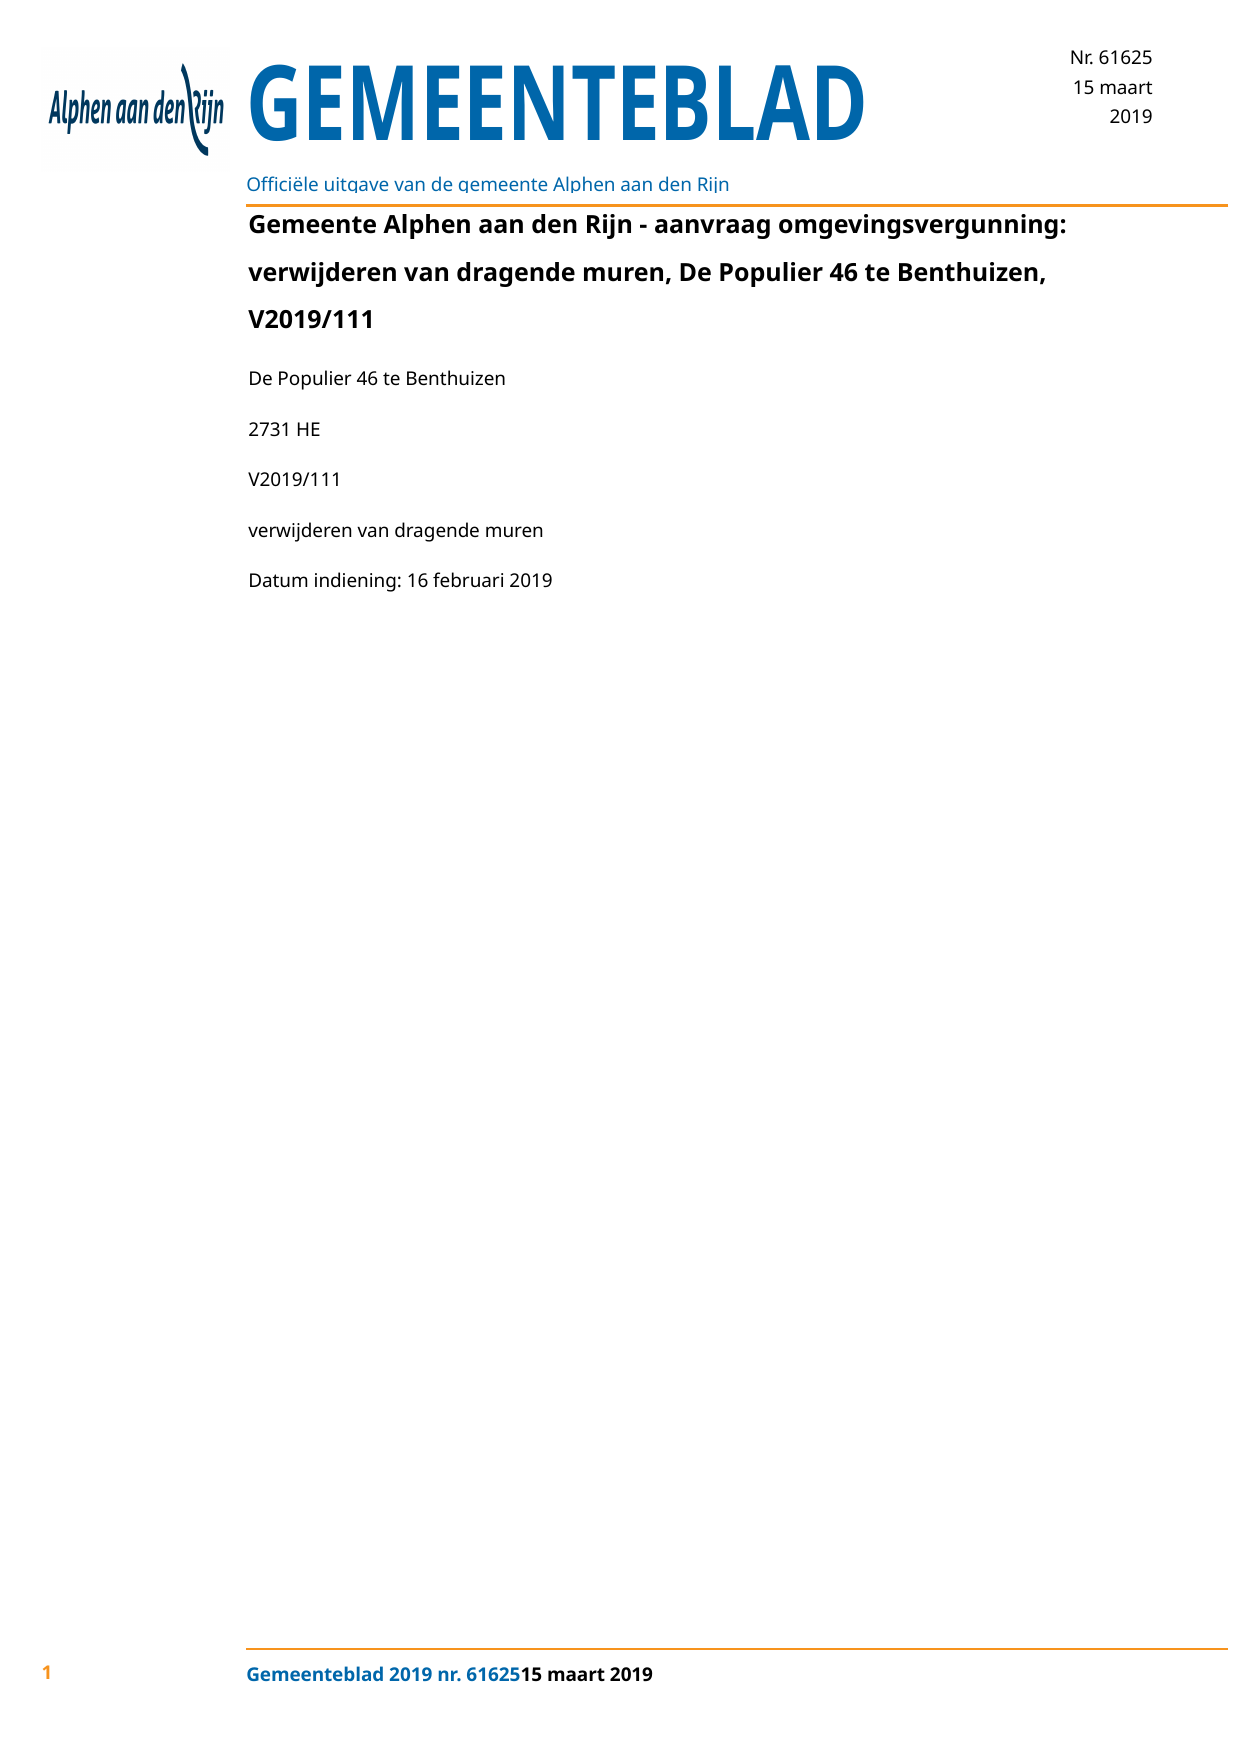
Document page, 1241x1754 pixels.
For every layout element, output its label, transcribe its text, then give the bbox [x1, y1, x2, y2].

text Gemeente Alphen aan den Rijn - aanvraag omgevingsvergunning: verwijderen van dragende muren, De Populier 46 te Benthuizen, V2019/111 [248, 207, 1152, 336]
text 2731 HE [248, 416, 1152, 442]
text De Populier 46 te Benthuizen [248, 366, 1152, 391]
text Datum indiening: 16 februari 2019 [248, 567, 1152, 593]
picture [41, 47, 231, 172]
text verwijderen van dragende muren [248, 517, 1152, 542]
text V2019/111 [248, 466, 1152, 492]
